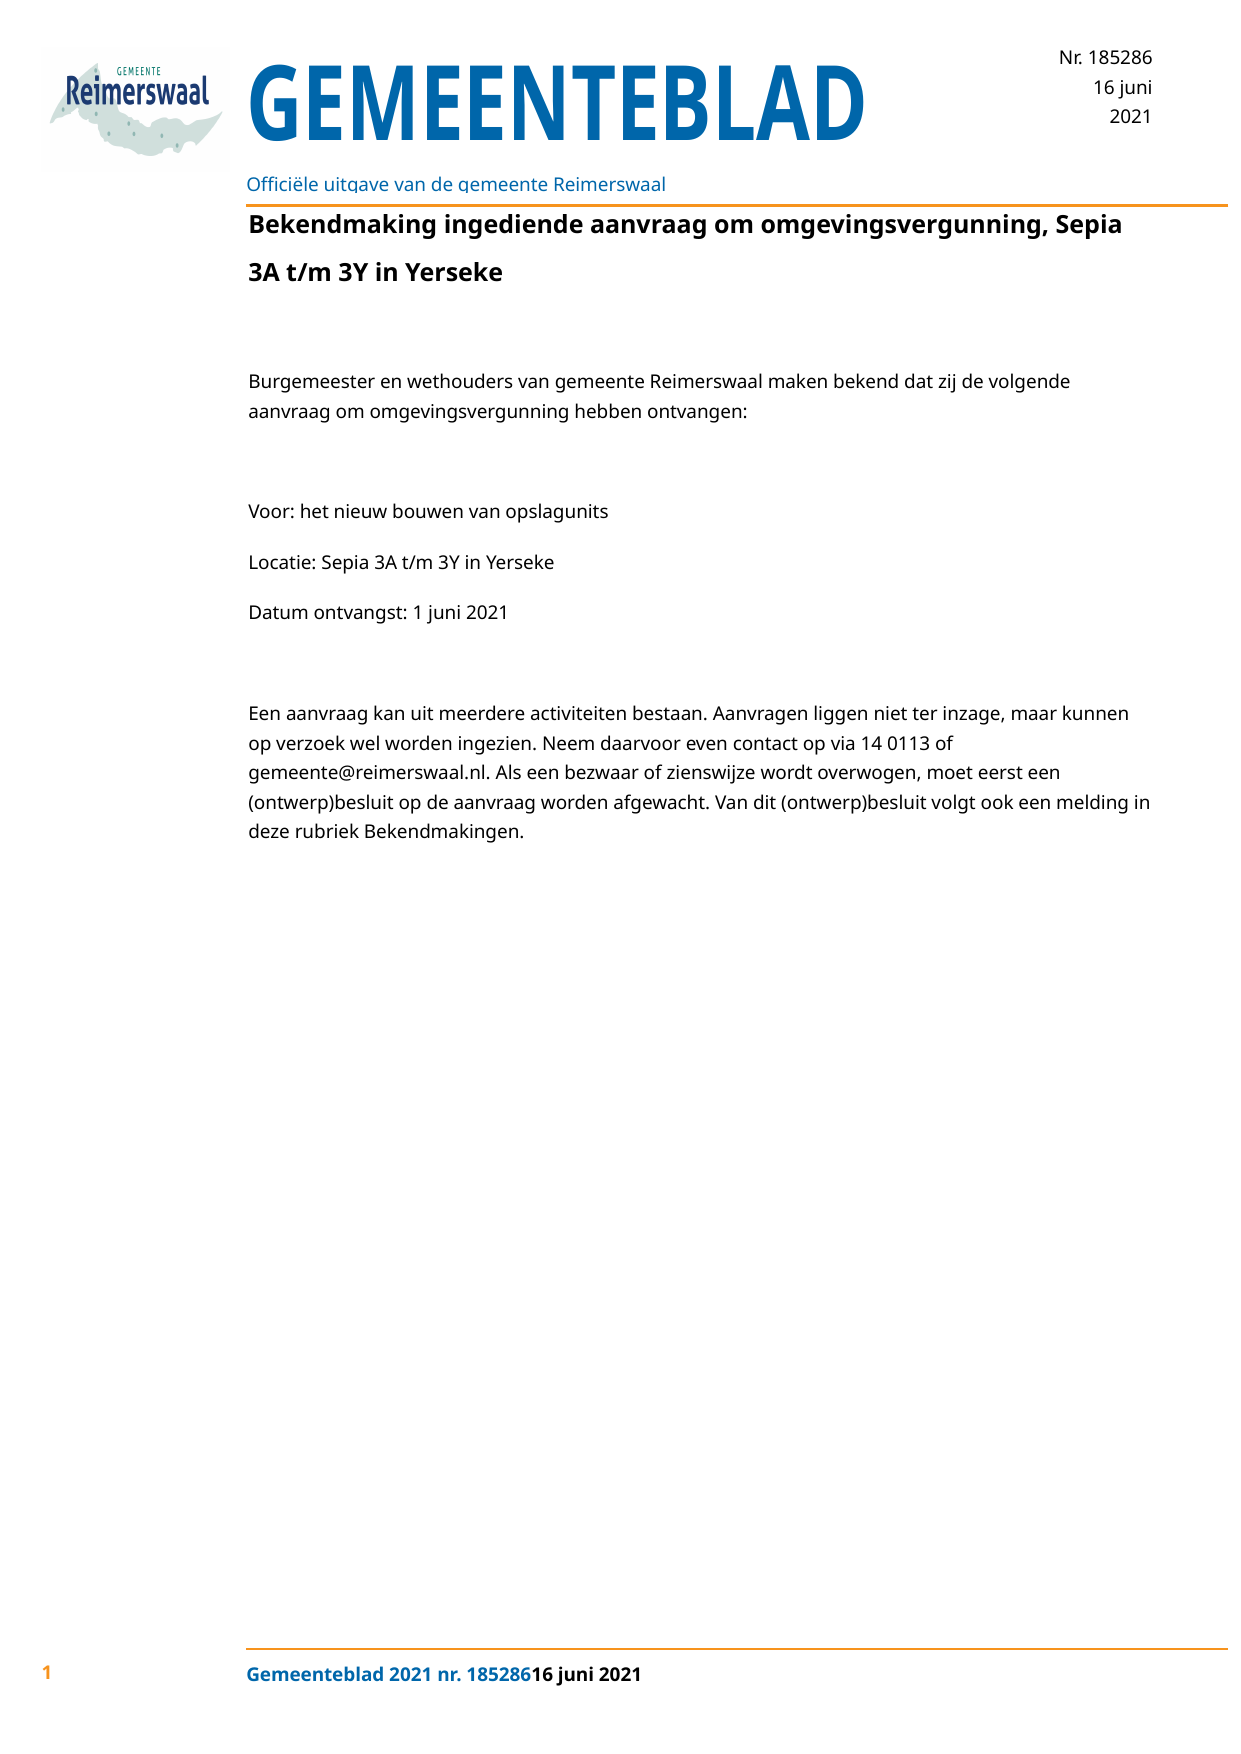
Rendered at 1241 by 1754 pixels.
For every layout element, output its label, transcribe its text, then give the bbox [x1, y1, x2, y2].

text Voor: het nieuw bouwen van opslagunits [248, 499, 1152, 524]
text Een aanvraag kan uit meerdere activiteiten bestaan. Aanvragen liggen niet ter inzage, maar kunnen op verzoek wel worden ingezien. Neem daarvoor even contact op via 14 0113 of gemeente@reimerswaal.nl. Als een bezwaar of zienswijze wordt overwogen, moet eerst een (ontwerp)besluit op de aanvraag worden afgewacht. Van dit (ontwerp)besluit volgt ook een melding in deze rubriek Bekendmakingen. [248, 700, 1152, 844]
text Datum ontvangst: 1 juni 2021 [248, 599, 1152, 625]
picture [41, 47, 231, 172]
text Bekendmaking ingediende aanvraag om omgevingsvergunning, Sepia 3A t/m 3Y in Yerseke [248, 207, 1152, 288]
text Burgemeester en wethouders van gemeente Reimerswaal maken bekend dat zij de volgende aanvraag om omgevingsvergunning hebben ontvangen: [248, 368, 1152, 424]
text Locatie: Sepia 3A t/m 3Y in Yerseke [248, 549, 1152, 575]
